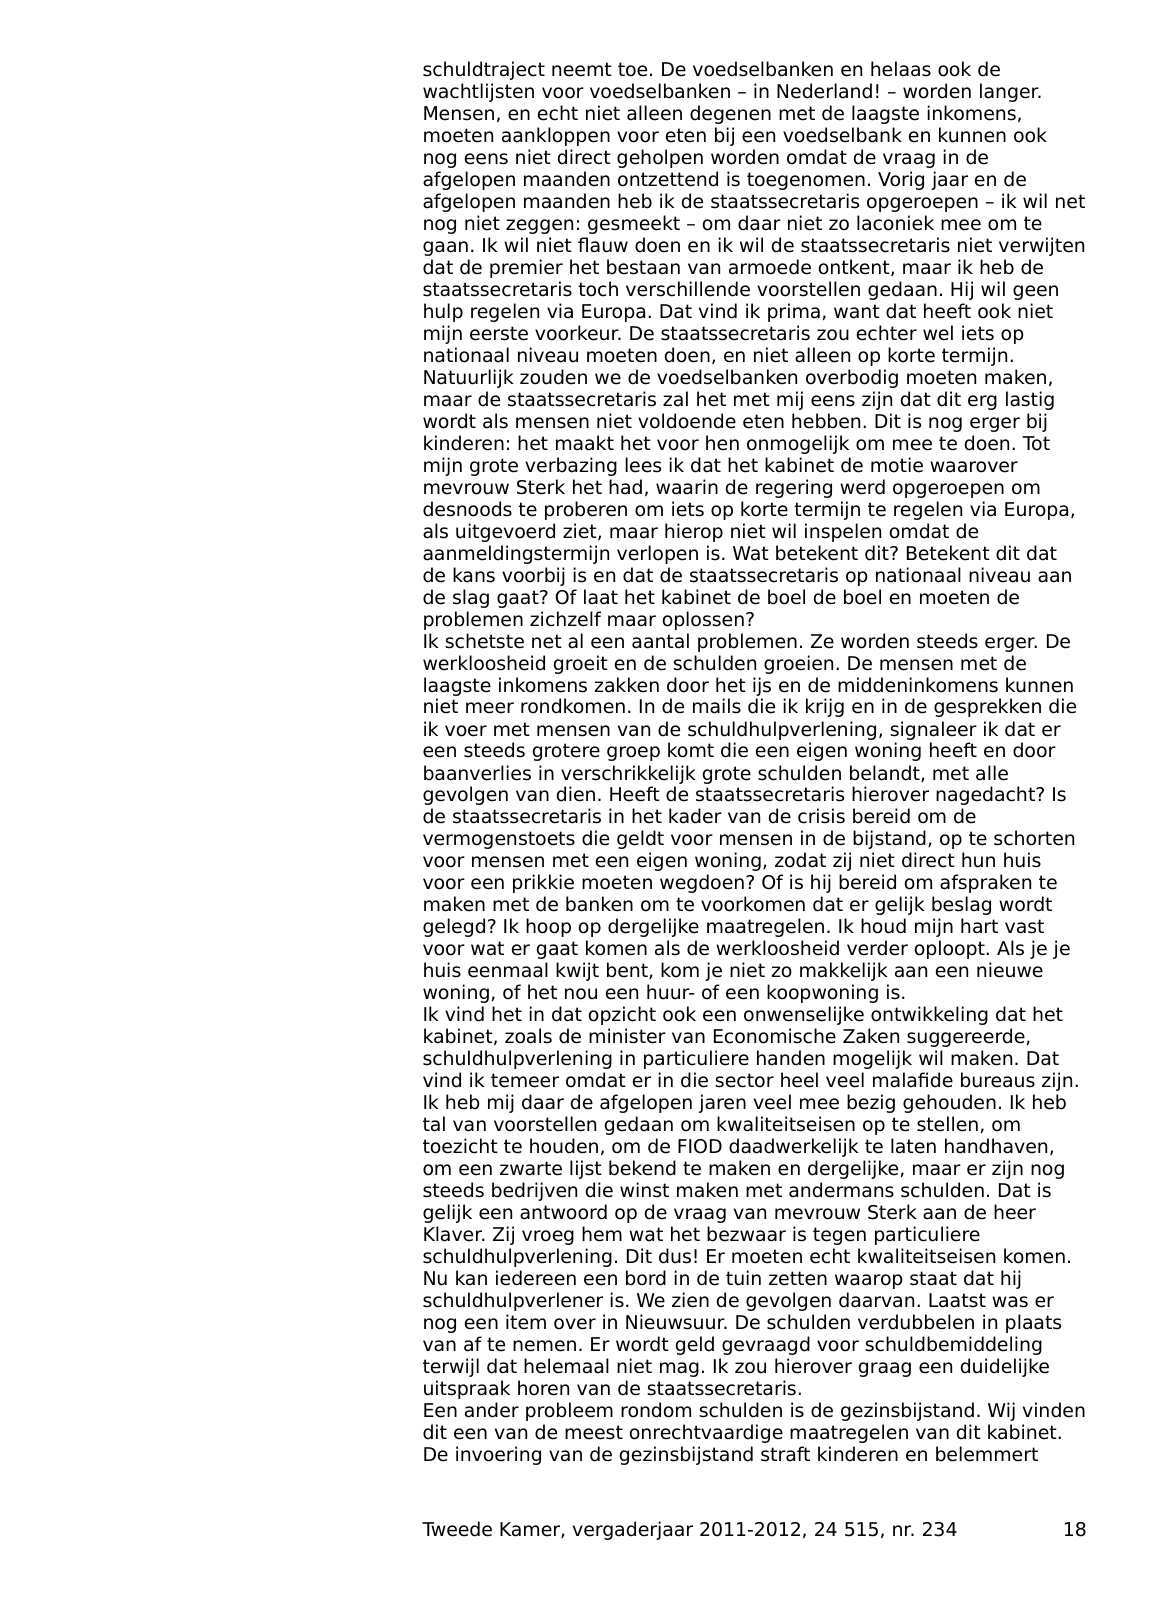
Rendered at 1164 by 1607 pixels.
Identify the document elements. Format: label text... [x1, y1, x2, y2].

text Een ander probleem rondom schulden is de gezinsbijstand. Wij vinden dit een van de meest onrechtvaardige maatregelen van dit kabinet. De invoering van de gezinsbijstand straft kinderen en belemmert [422, 1400, 1087, 1466]
text Ik vind het in dat opzicht ook een onwenselijke ontwikkeling dat het kabinet, zoals de minister van Economische Zaken suggereerde, schuldhulpverlening in particuliere handen mogelijk wil maken. Dat vind ik temeer omdat er in die sector heel veel malafide bureaus zijn. Ik heb mij daar de afgelopen jaren veel mee bezig gehouden. Ik heb tal van voorstellen gedaan om kwaliteitseisen op te stellen, om toezicht te houden, om de FIOD daadwerkelijk te laten handhaven, om een zwarte lijst bekend te maken en dergelijke, maar er zijn nog steeds bedrijven die winst maken met andermans schulden. Dat is gelijk een antwoord op de vraag van mevrouw Sterk aan de heer Klaver. Zij vroeg hem wat het bezwaar is tegen particuliere schuldhulpverlening. Dit dus! Er moeten echt kwaliteitseisen komen. Nu kan iedereen een bord in de tuin zetten waarop staat dat hij schuldhulpverlener is. We zien de gevolgen daarvan. Laatst was er nog een item over in Nieuwsuur. De schulden verdubbelen in plaats van af te nemen. Er wordt geld gevraagd voor schuldbemiddeling terwijl dat helemaal niet mag. Ik zou hierover graag een duidelijke uitspraak horen van de staatssecretaris. [422, 1004, 1087, 1400]
text Ik schetste net al een aantal problemen. Ze worden steeds erger. De werkloosheid groeit en de schulden groeien. De mensen met de laagste inkomens zakken door het ijs en de middeninkomens kunnen niet meer rondkomen. In de mails die ik krijg en in de gesprekken die ik voer met mensen van de schuldhulpverlening, signaleer ik dat er een steeds grotere groep komt die een eigen woning heeft en door baanverlies in verschrikkelijk grote schulden belandt, met alle gevolgen van dien. Heeft de staatssecretaris hierover nagedacht? Is de staatssecretaris in het kader van de crisis bereid om de vermogenstoets die geldt voor mensen in de bijstand, op te schorten voor mensen met een eigen woning, zodat zij niet direct hun huis voor een prikkie moeten wegdoen? Of is hij bereid om afspraken te maken met de banken om te voorkomen dat er gelijk beslag wordt gelegd? Ik hoop op dergelijke maatregelen. Ik houd mijn hart vast voor wat er gaat komen als de werkloosheid verder oploopt. Als je je huis eenmaal kwijt bent, kom je niet zo makkelijk aan een nieuwe woning, of het nou een huur- of een koopwoning is. [422, 631, 1087, 1004]
text schuldtraject neemt toe. De voedselbanken en helaas ook de wachtlijsten voor voedselbanken – in Nederland! – worden langer. Mensen, en echt niet alleen degenen met de laagste inkomens, moeten aankloppen voor eten bij een voedselbank en kunnen ook nog eens niet direct geholpen worden omdat de vraag in de afgelopen maanden ontzettend is toegenomen. Vorig jaar en de afgelopen maanden heb ik de staatssecretaris opgeroepen – ik wil net nog niet zeggen: gesmeekt – om daar niet zo laconiek mee om te gaan. Ik wil niet flauw doen en ik wil de staatssecretaris niet verwijten dat de premier het bestaan van armoede ontkent, maar ik heb de staatssecretaris toch verschillende voorstellen gedaan. Hij wil geen hulp regelen via Europa. Dat vind ik prima, want dat heeft ook niet mijn eerste voorkeur. De staatssecretaris zou echter wel iets op nationaal niveau moeten doen, en niet alleen op korte termijn. Natuurlijk zouden we de voedselbanken overbodig moeten maken, maar de staatssecretaris zal het met mij eens zijn dat dit erg lastig wordt als mensen niet voldoende eten hebben. Dit is nog erger bij kinderen: het maakt het voor hen onmogelijk om mee te doen. Tot mijn grote verbazing lees ik dat het kabinet de motie waarover mevrouw Sterk het had, waarin de regering werd opgeroepen om desnoods te proberen om iets op korte termijn te regelen via Europa, als uitgevoerd ziet, maar hierop niet wil inspelen omdat de aanmeldingstermijn verlopen is. Wat betekent dit? Betekent dit dat de kans voorbij is en dat de staatssecretaris op nationaal niveau aan de slag gaat? Of laat het kabinet de boel de boel en moeten de problemen zichzelf maar oplossen? [422, 59, 1087, 631]
